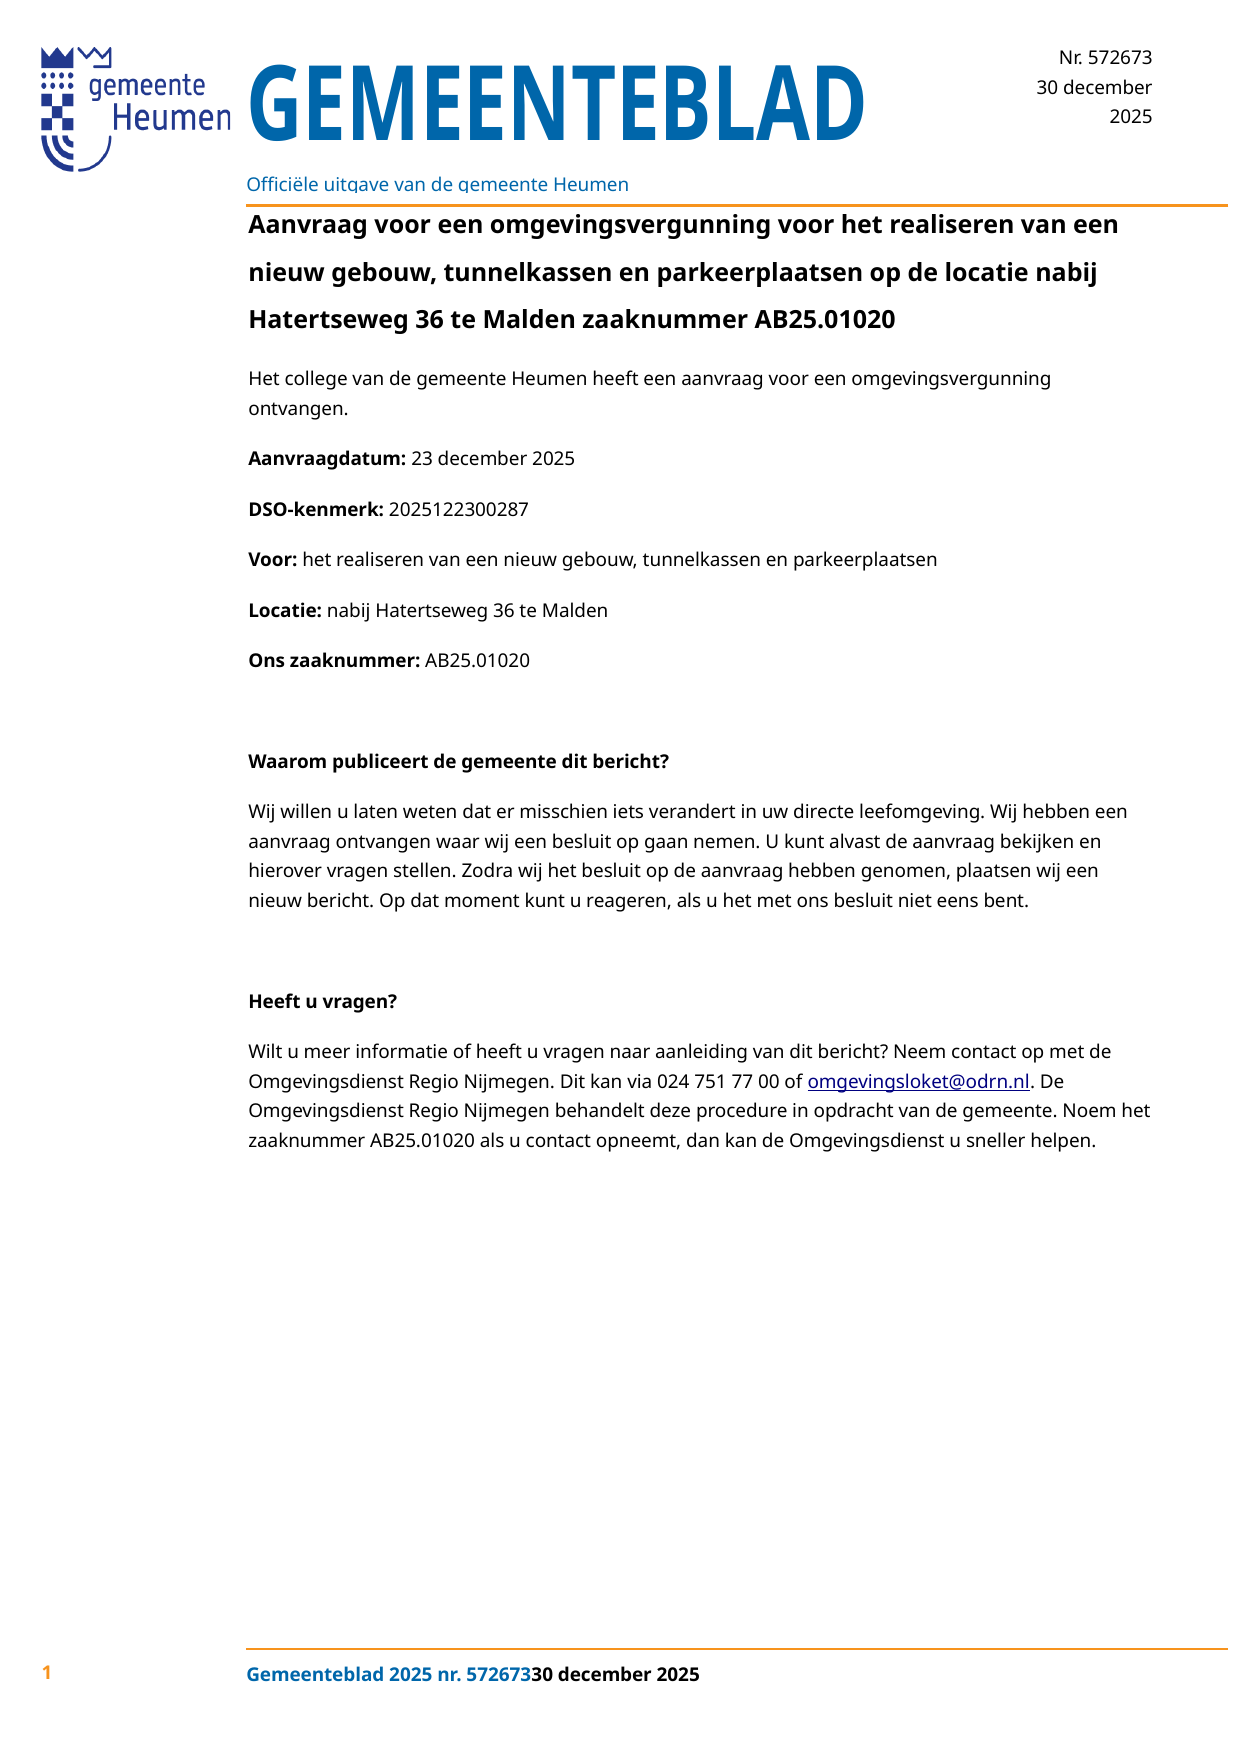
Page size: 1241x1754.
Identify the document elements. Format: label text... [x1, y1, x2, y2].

text Aanvraagdatum: 23 december 2025 [248, 446, 1152, 471]
text Voor: het realiseren van een nieuw gebouw, tunnelkassen en parkeerplaatsen [248, 546, 1152, 572]
text Ons zaaknummer: AB25.01020 [248, 647, 1152, 673]
text Het college van de gemeente Heumen heeft een aanvraag voor een omgevingsvergunning ontvangen. [248, 366, 1152, 421]
text Locatie: nabij Hatertseweg 36 te Malden [248, 597, 1152, 622]
text Waarom publiceert de gemeente dit bericht? [248, 748, 1152, 774]
text DSO-kenmerk: 2025122300287 [248, 496, 1152, 522]
picture [41, 47, 231, 172]
text Wilt u meer informatie of heeft u vragen naar aanleiding van dit bericht? Neem contact op met de Omgevingsdienst Regio Nijmegen. Dit kan via 024 751 77 00 of omgevingsloket@odrn.nl. De Omgevingsdienst Regio Nijmegen behandelt deze procedure in opdracht van de gemeente. Noem het zaaknummer AB25.01020 als u contact opneemt, dan kan de Omgevingsdienst u sneller helpen. [248, 1038, 1152, 1153]
text Aanvraag voor een omgevingsvergunning voor het realiseren van een nieuw gebouw, tunnelkassen en parkeerplaatsen op de locatie nabij Hatertseweg 36 te Malden zaaknummer AB25.01020 [248, 207, 1152, 336]
text Wij willen u laten weten dat er misschien iets verandert in uw directe leefomgeving. Wij hebben een aanvraag ontvangen waar wij een besluit op gaan nemen. U kunt alvast de aanvraag bekijken en hierover vragen stellen. Zodra wij het besluit op de aanvraag hebben genomen, plaatsen wij een nieuw bericht. Op dat moment kunt u reageren, als u het met ons besluit niet eens bent. [248, 798, 1152, 913]
text Heeft u vragen? [248, 988, 1152, 1014]
